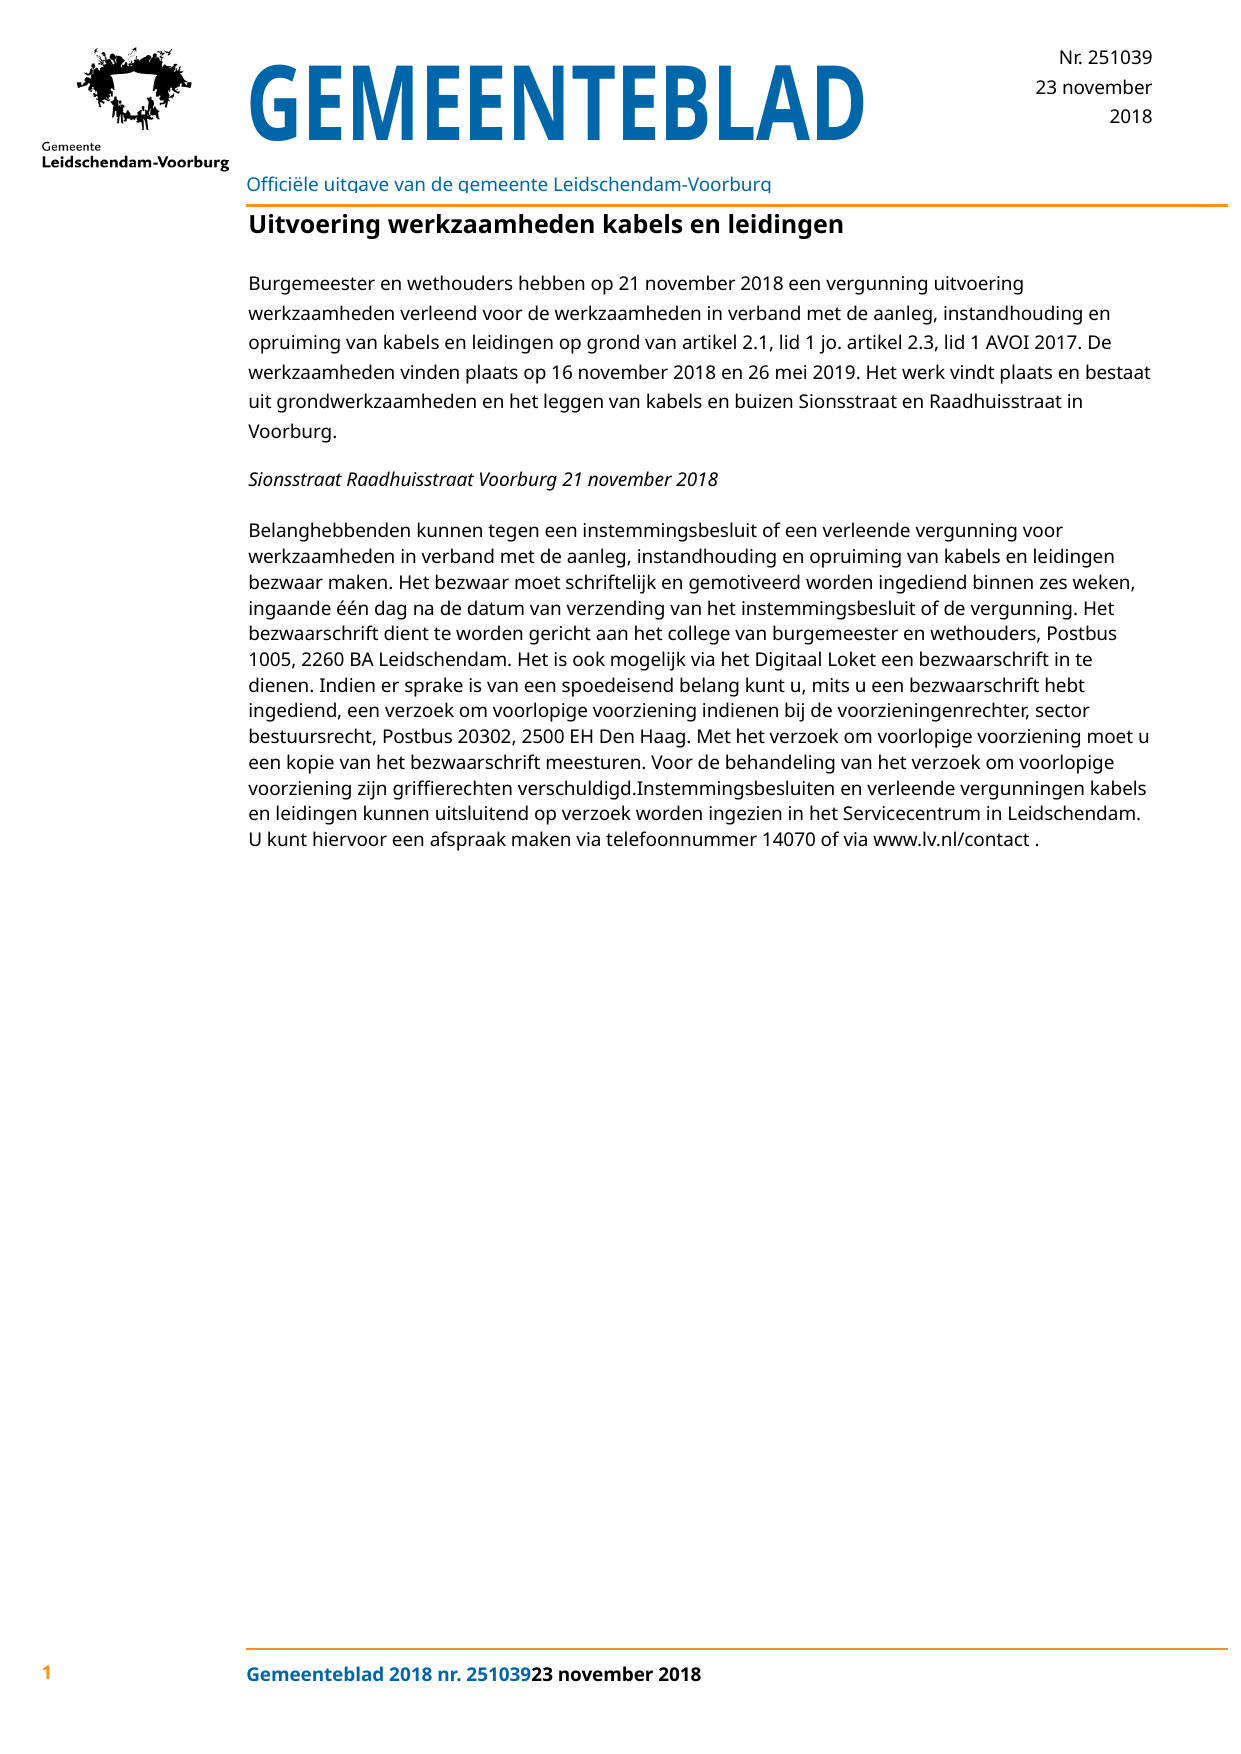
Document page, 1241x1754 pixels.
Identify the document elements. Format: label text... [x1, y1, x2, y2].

text Burgemeester en wethouders hebben op 21 november 2018 een vergunning uitvoering werkzaamheden verleend voor de werkzaamheden in verband met de aanleg, instandhouding en opruiming van kabels en leidingen op grond van artikel 2.1, lid 1 jo. artikel 2.3, lid 1 AVOI 2017. De werkzaamheden vinden plaats op 16 november 2018 en 26 mei 2019. Het werk vindt plaats en bestaat uit grondwerkzaamheden en het leggen van kabels en buizen Sionsstraat en Raadhuisstraat in Voorburg. [248, 270, 1152, 444]
text Sionsstraat Raadhuisstraat Voorburg 21 november 2018 [248, 466, 1152, 492]
text Uitvoering werkzaamheden kabels en leidingen [248, 207, 1152, 241]
text Belanghebbenden kunnen tegen een instemmingsbesluit of een verleende vergunning voor werkzaamheden in verband met de aanleg, instandhouding en opruiming van kabels en leidingen bezwaar maken. Het bezwaar moet schriftelijk en gemotiveerd worden ingediend binnen zes weken, ingaande één dag na de datum van verzending van het instemmingsbesluit of de vergunning. Het bezwaarschrift dient te worden gericht aan het college van burgemeester en wethouders, Postbus 1005, 2260 BA Leidschendam. Het is ook mogelijk via het Digitaal Loket een bezwaarschrift in te dienen. Indien er sprake is van een spoedeisend belang kunt u, mits u een bezwaarschrift hebt ingediend, een verzoek om voorlopige voorziening indienen bij de voorzieningenrechter, sector bestuursrecht, Postbus 20302, 2500 EH Den Haag. Met het verzoek om voorlopige voorziening moet u een kopie van het bezwaarschrift meesturen. Voor de behandeling van het verzoek om voorlopige voorziening zijn griffierechten verschuldigd.Instemmingsbesluiten en verleende vergunningen kabels en leidingen kunnen uitsluitend op verzoek worden ingezien in het Servicecentrum in Leidschendam. U kunt hiervoor een afspraak maken via telefoonnummer 14070 of via www.lv.nl/contact . [248, 517, 1152, 852]
picture [41, 47, 231, 172]
